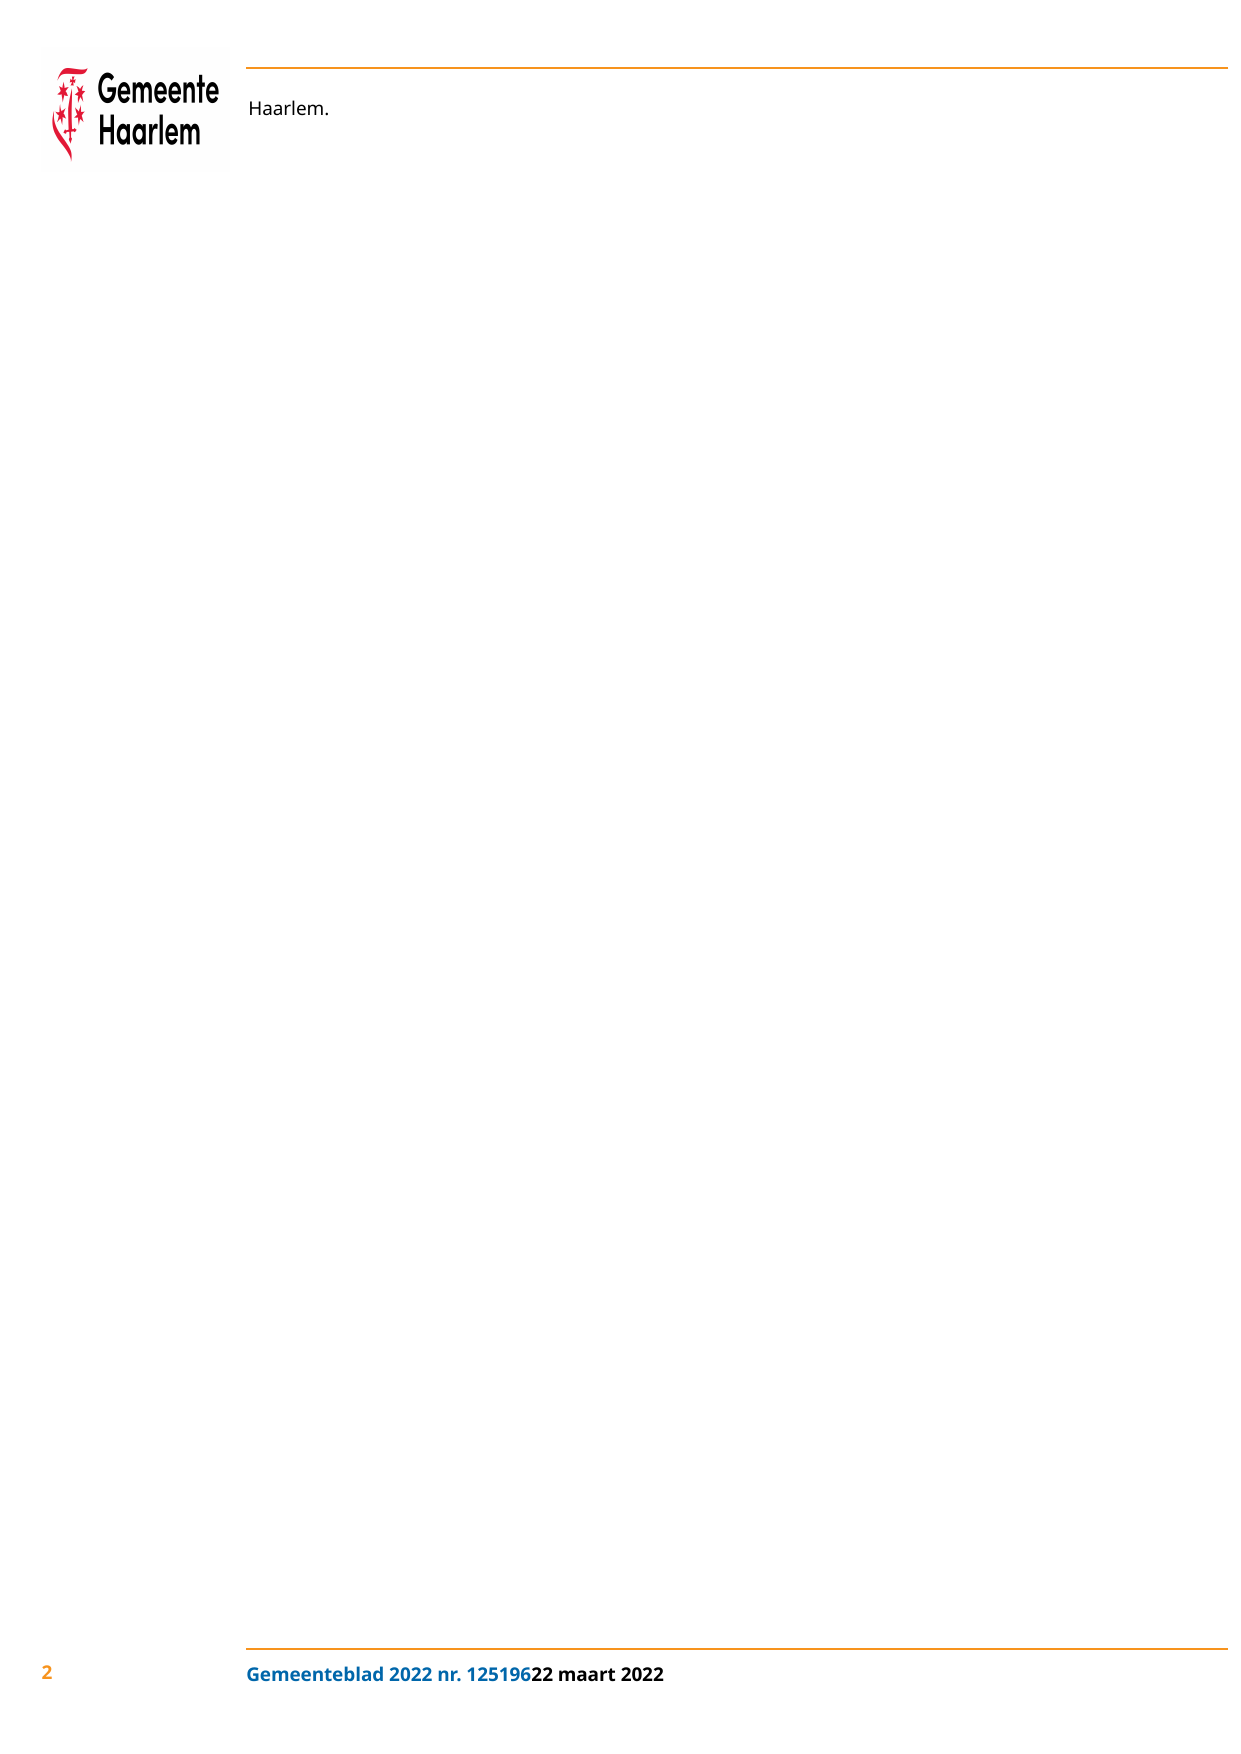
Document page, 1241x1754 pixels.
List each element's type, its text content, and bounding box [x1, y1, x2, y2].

picture [41, 47, 231, 172]
text Haarlem. [248, 95, 1152, 121]
